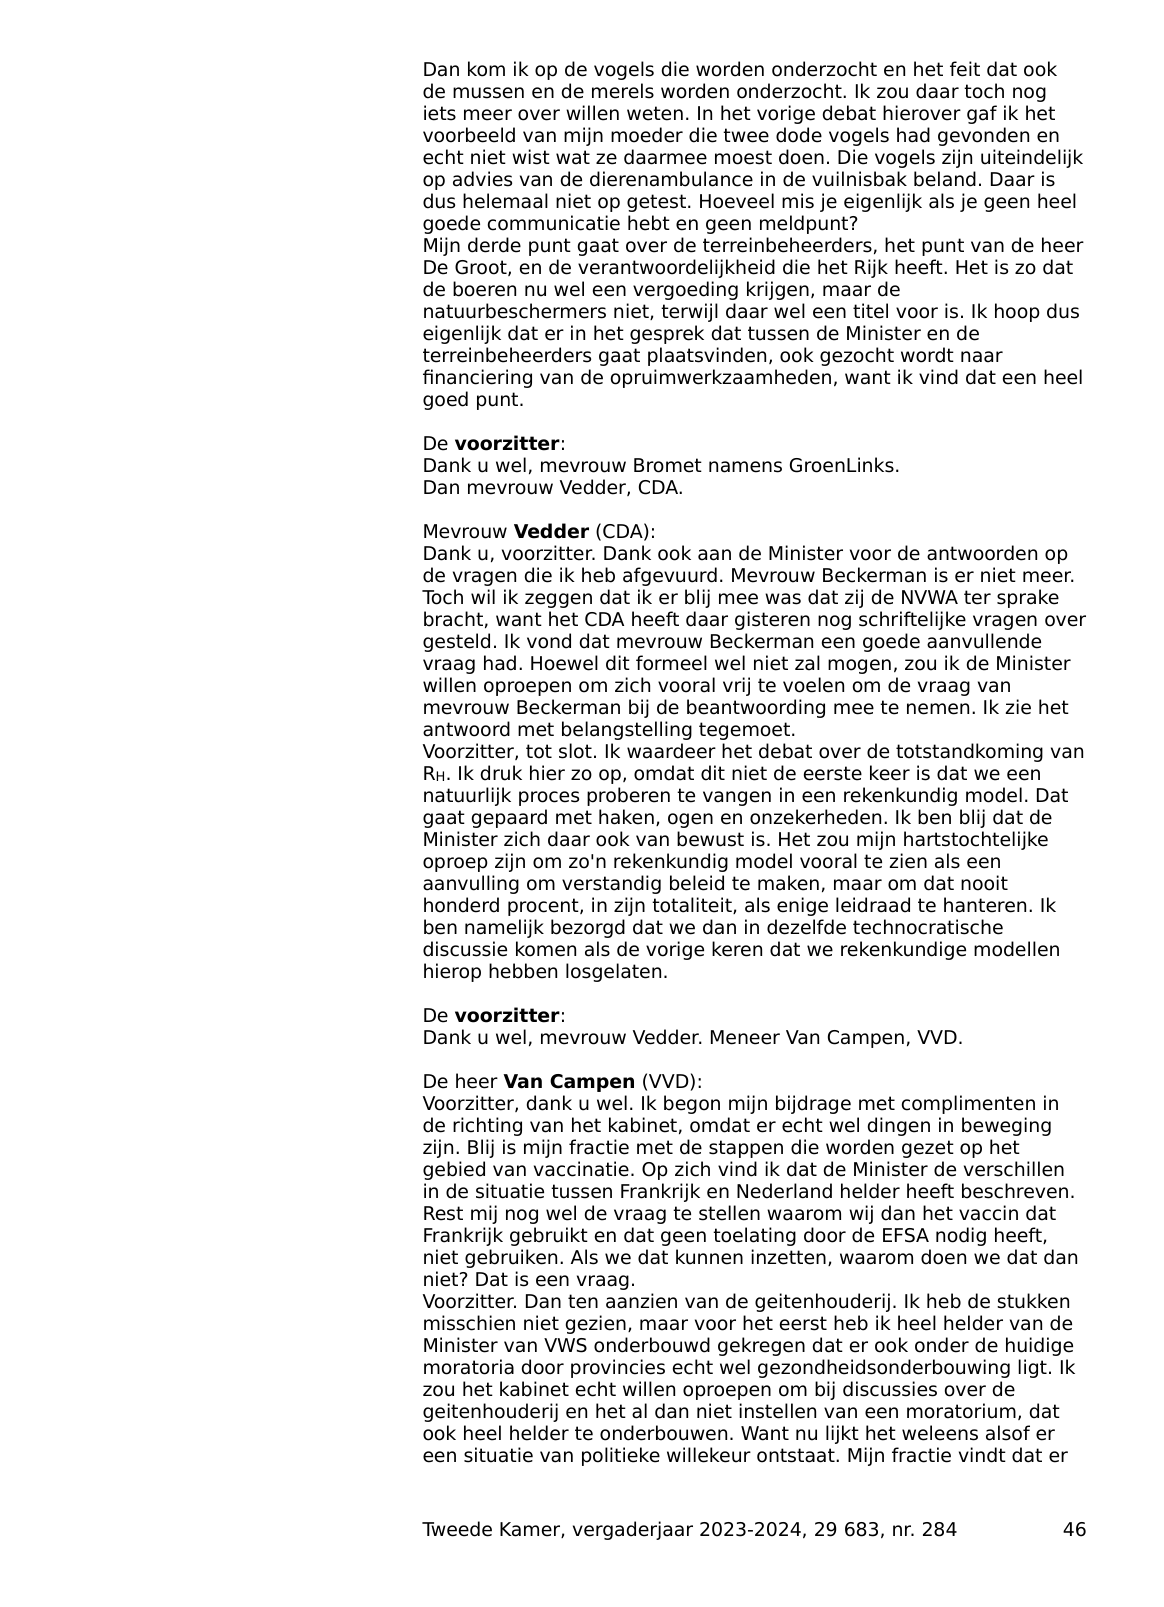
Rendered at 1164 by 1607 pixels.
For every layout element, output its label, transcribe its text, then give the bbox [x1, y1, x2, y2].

text Voorzitter, tot slot. Ik waardeer het debat over de totstandkoming van RH. Ik druk hier zo op, omdat dit niet de eerste keer is dat we een natuurlijk proces proberen te vangen in een rekenkundig model. Dat gaat gepaard met haken, ogen en onzekerheden. Ik ben blij dat de Minister zich daar ook van bewust is. Het zou mijn hartstochtelijke oproep zijn om zo'n rekenkundig model vooral te zien als een aanvulling om verstandig beleid te maken, maar om dat nooit honderd procent, in zijn totaliteit, als enige leidraad te hanteren. Ik ben namelijk bezorgd dat we dan in dezelfde technocratische discussie komen als de vorige keren dat we rekenkundige modellen hierop hebben losgelaten. [422, 741, 1087, 983]
text Voorzitter. Dan ten aanzien van de geitenhouderij. Ik heb de stukken misschien niet gezien, maar voor het eerst heb ik heel helder van de Minister van VWS onderbouwd gekregen dat er ook onder de huidige moratoria door provincies echt wel gezondheidsonderbouwing ligt. Ik zou het kabinet echt willen oproepen om bij discussies over de geitenhouderij en het al dan niet instellen van een moratorium, dat ook heel helder te onderbouwen. Want nu lijkt het weleens alsof er een situatie van politieke willekeur ontstaat. Mijn fractie vindt dat er [422, 1291, 1087, 1467]
text De voorzitter: [422, 433, 1087, 455]
text Voorzitter, dank u wel. Ik begon mijn bijdrage met complimenten in de richting van het kabinet, omdat er echt wel dingen in beweging zijn. Blij is mijn fractie met de stappen die worden gezet op het gebied van vaccinatie. Op zich vind ik dat de Minister de verschillen in de situatie tussen Frankrijk en Nederland helder heeft beschreven. Rest mij nog wel de vraag te stellen waarom wij dan het vaccin dat Frankrijk gebruikt en dat geen toelating door de EFSA nodig heeft, niet gebruiken. Als we dat kunnen inzetten, waarom doen we dat dan niet? Dat is een vraag. [422, 1093, 1087, 1291]
text Dank u wel, mevrouw Bromet namens GroenLinks. [422, 455, 1087, 477]
text De voorzitter: [422, 1005, 1087, 1027]
text Dan mevrouw Vedder, CDA. [422, 477, 1087, 499]
text Dank u, voorzitter. Dank ook aan de Minister voor de antwoorden op de vragen die ik heb afgevuurd. Mevrouw Beckerman is er niet meer. Toch wil ik zeggen dat ik er blij mee was dat zij de NVWA ter sprake bracht, want het CDA heeft daar gisteren nog schriftelijke vragen over gesteld. Ik vond dat mevrouw Beckerman een goede aanvullende vraag had. Hoewel dit formeel wel niet zal mogen, zou ik de Minister willen oproepen om zich vooral vrij te voelen om de vraag van mevrouw Beckerman bij de beantwoording mee te nemen. Ik zie het antwoord met belangstelling tegemoet. [422, 543, 1087, 741]
text Dank u wel, mevrouw Vedder. Meneer Van Campen, VVD. [422, 1027, 1087, 1049]
text Dan kom ik op de vogels die worden onderzocht en het feit dat ook de mussen en de merels worden onderzocht. Ik zou daar toch nog iets meer over willen weten. In het vorige debat hierover gaf ik het voorbeeld van mijn moeder die twee dode vogels had gevonden en echt niet wist wat ze daarmee moest doen. Die vogels zijn uiteindelijk op advies van de dierenambulance in de vuilnisbak beland. Daar is dus helemaal niet op getest. Hoeveel mis je eigenlijk als je geen heel goede communicatie hebt en geen meldpunt? [422, 59, 1087, 235]
text Mevrouw Vedder (CDA): [422, 521, 1087, 543]
text De heer Van Campen (VVD): [422, 1071, 1087, 1093]
text Mijn derde punt gaat over de terreinbeheerders, het punt van de heer De Groot, en de verantwoordelijkheid die het Rijk heeft. Het is zo dat de boeren nu wel een vergoeding krijgen, maar de natuurbeschermers niet, terwijl daar wel een titel voor is. Ik hoop dus eigenlijk dat er in het gesprek dat tussen de Minister en de terreinbeheerders gaat plaatsvinden, ook gezocht wordt naar financiering van de opruimwerkzaamheden, want ik vind dat een heel goed punt. [422, 235, 1087, 411]
